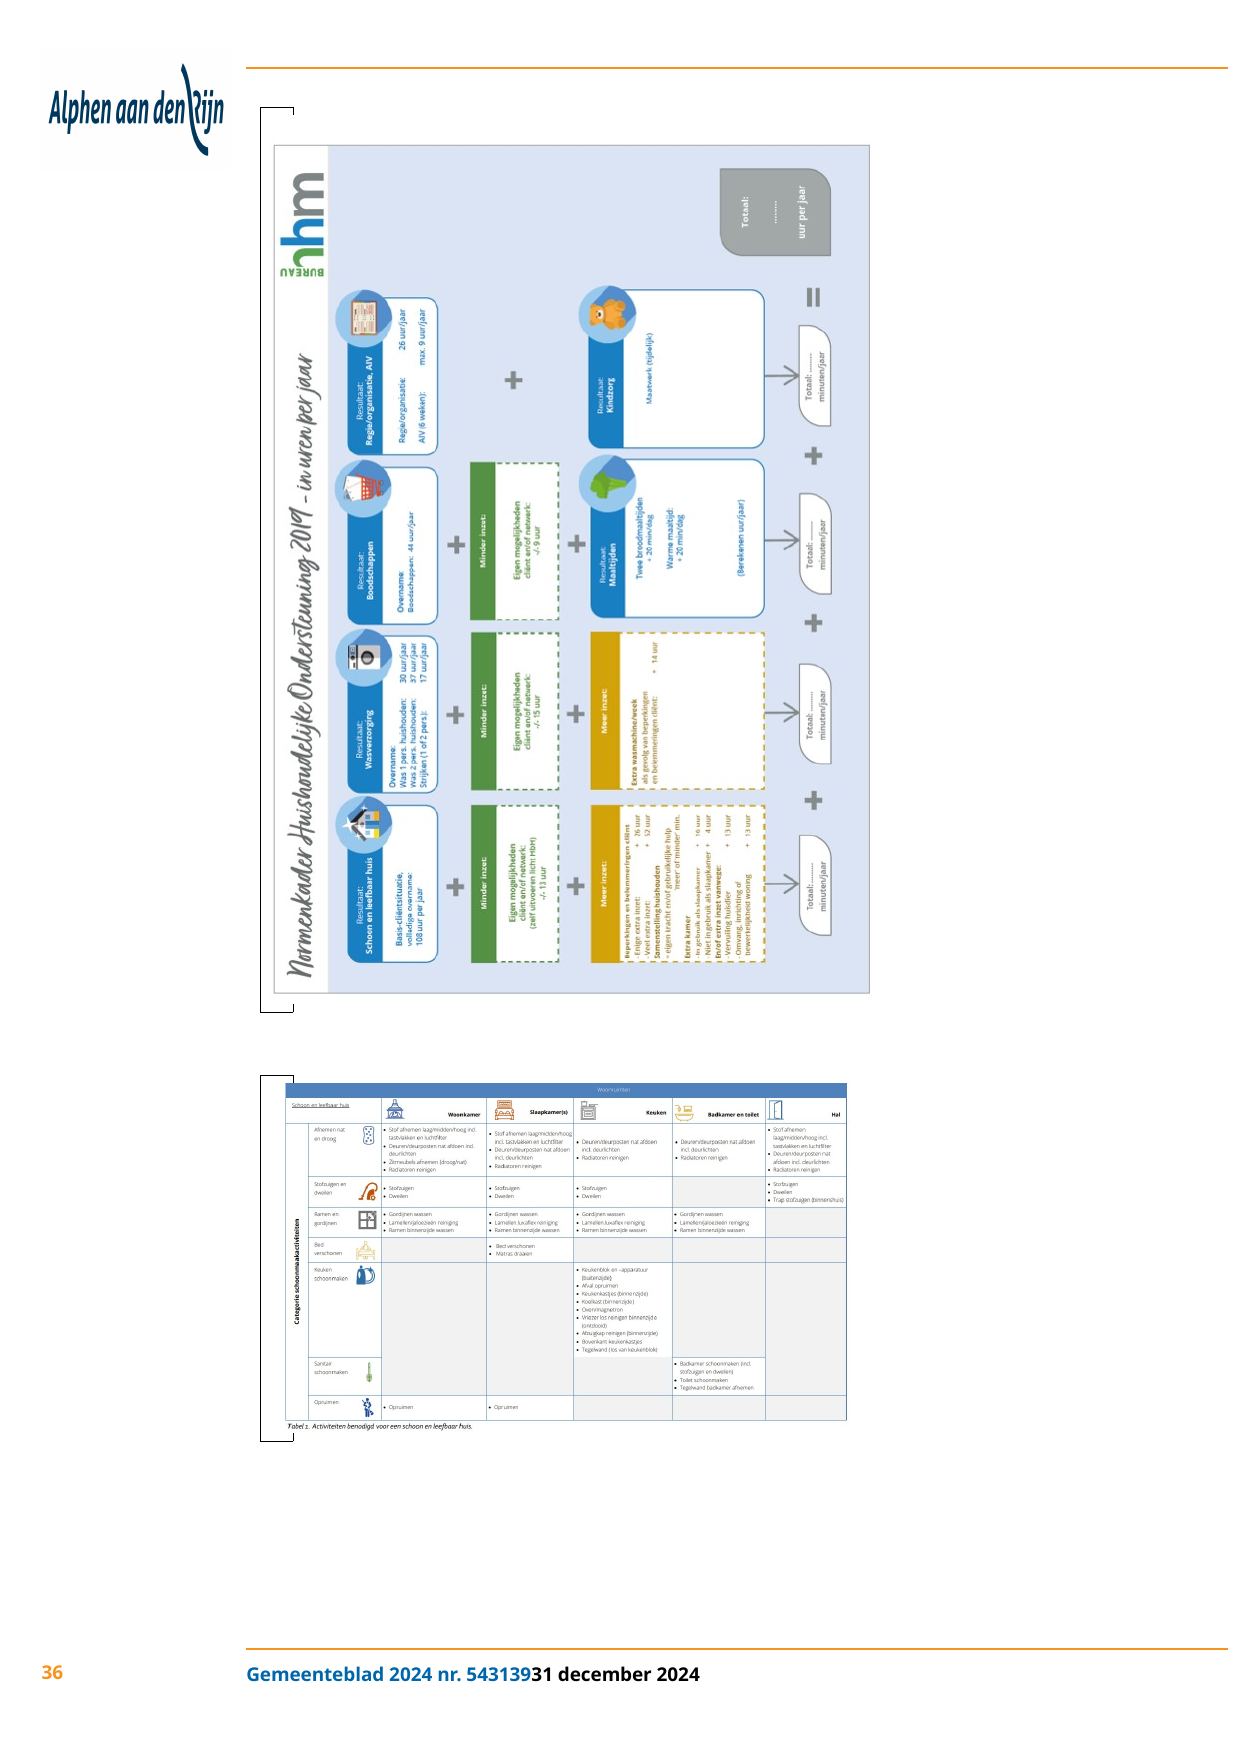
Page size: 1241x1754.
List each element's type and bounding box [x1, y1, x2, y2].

picture [268, 1083, 889, 1433]
picture [268, 115, 889, 1004]
picture [41, 47, 231, 172]
